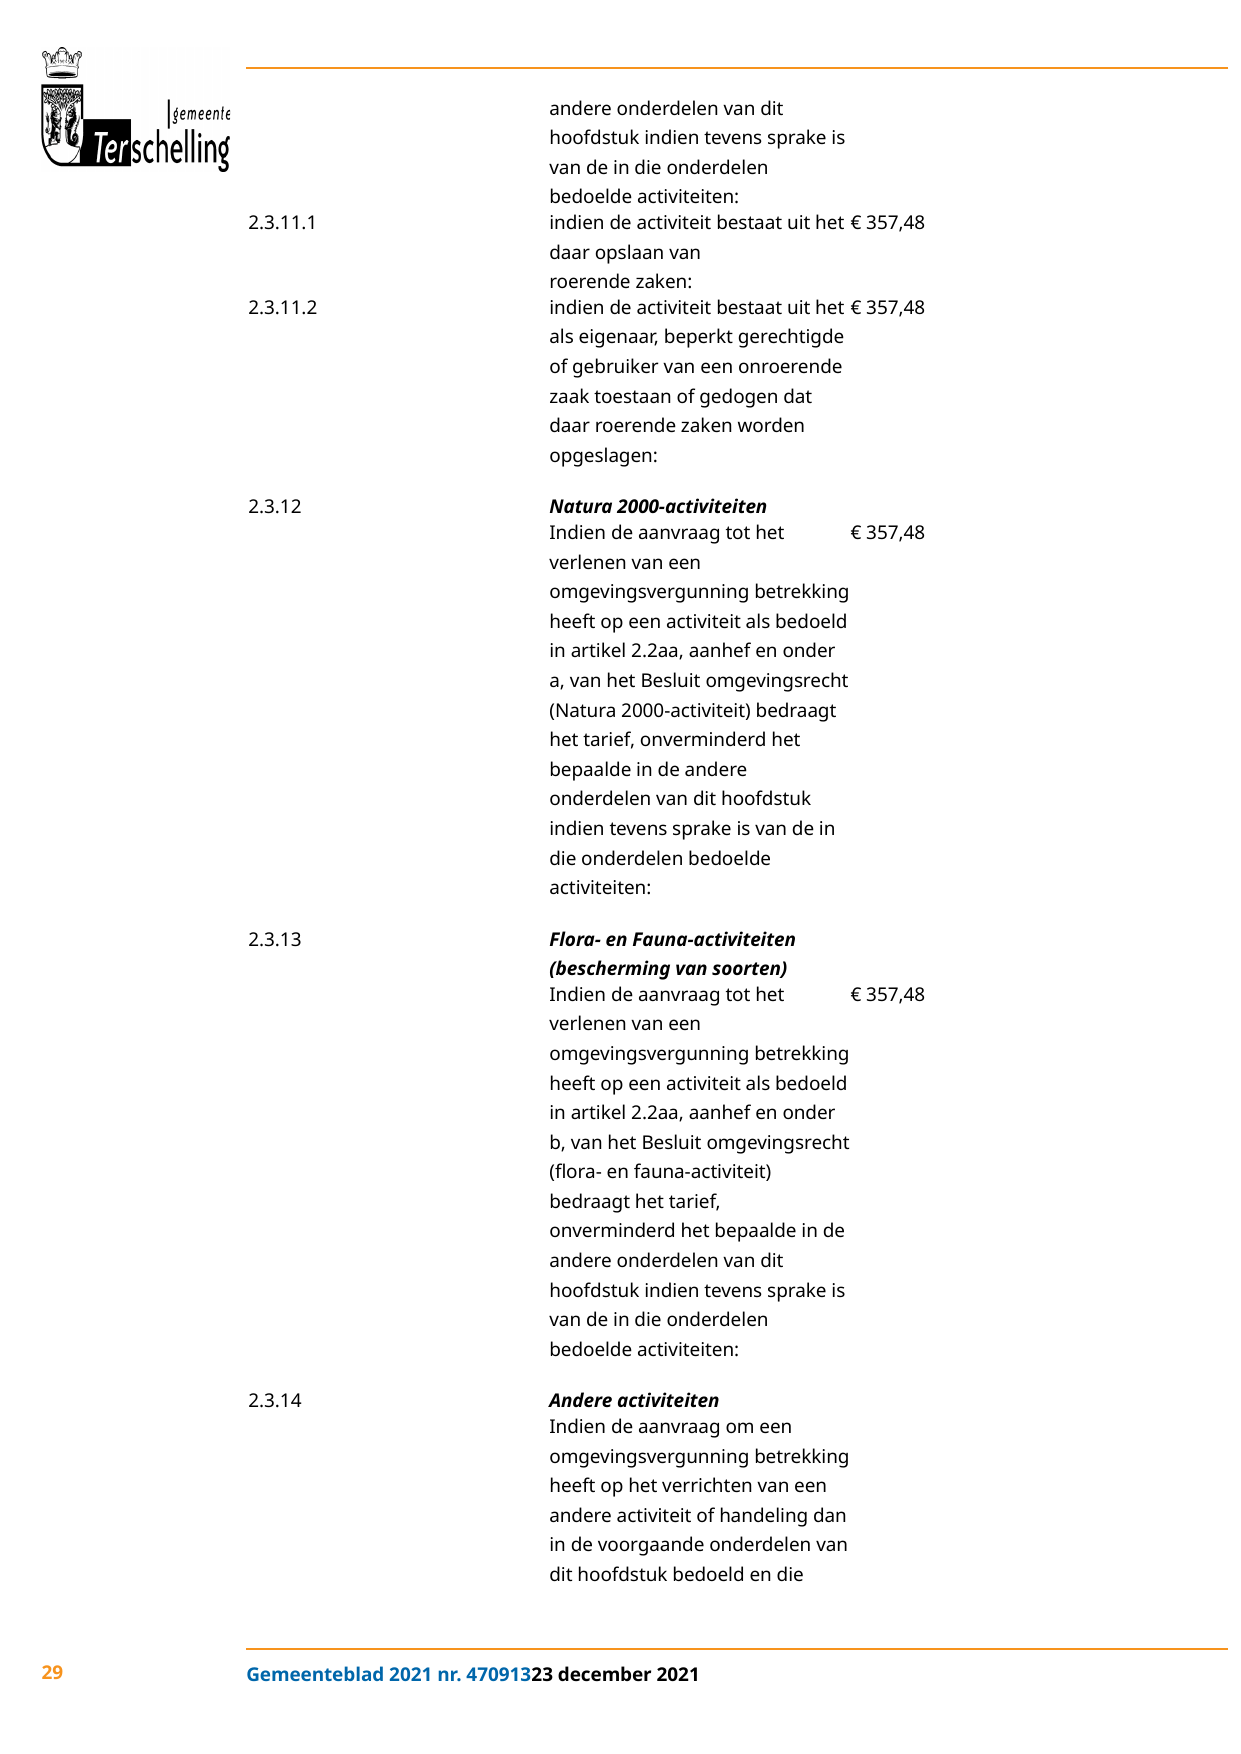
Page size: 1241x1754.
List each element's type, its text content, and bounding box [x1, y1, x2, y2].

table_cell [850, 1388, 1152, 1413]
table_cell [549, 468, 850, 493]
table_cell Indien de aanvraag tot het verlenen van een omgevingsvergunning betrekking heeft op een activiteit als bedoeld in artikel 2.2aa, aanhef en onder b, van het Besluit omgevingsrecht (flora- en fauna-activiteit) bedraagt het tarief, onverminderd het bepaalde in de andere onderdelen van dit hoofdstuk indien tevens sprake is van de in die onderdelen bedoelde activiteiten: [549, 981, 850, 1362]
table_cell Andere activiteiten [549, 1388, 850, 1413]
table_cell € 357,48 [850, 294, 1152, 468]
table_cell andere onderdelen van dit hoofdstuk indien tevens sprake is van de in die onderdelen bedoelde activiteiten: [549, 95, 850, 209]
table_cell 2.3.11.1 [248, 209, 549, 294]
table_cell 2.3.14 [248, 1388, 549, 1413]
table_cell [248, 519, 549, 900]
table_cell Flora- en Fauna-activiteiten (bescherming van soorten) [549, 926, 850, 981]
table_cell [248, 981, 549, 1362]
table_cell [549, 900, 850, 926]
table_cell [850, 926, 1152, 981]
table_cell indien de activiteit bestaat uit het daar opslaan van roerende zaken: [549, 209, 850, 294]
table_cell Indien de aanvraag tot het verlenen van een omgevingsvergunning betrekking heeft op een activiteit als bedoeld in artikel 2.2aa, aanhef en onder a, van het Besluit omgevingsrecht (Natura 2000-activiteit) bedraagt het tarief, onverminderd het bepaalde in de andere onderdelen van dit hoofdstuk indien tevens sprake is van de in die onderdelen bedoelde activiteiten: [549, 519, 850, 900]
table_cell 2.3.12 [248, 494, 549, 519]
table_cell 2.3.11.2 [248, 294, 549, 468]
table_cell [549, 1362, 850, 1387]
table_cell Natura 2000-activiteiten [549, 494, 850, 519]
table_cell [850, 468, 1152, 493]
table_cell indien de activiteit bestaat uit het als eigenaar, beperkt gerechtigde of gebruiker van een onroerende zaak toestaan of gedogen dat daar roerende zaken worden opgeslagen: [549, 294, 850, 468]
table_cell [850, 900, 1152, 926]
table_cell [248, 900, 549, 926]
picture [41, 47, 231, 172]
table_cell [248, 468, 549, 493]
table_cell [850, 95, 1152, 209]
table_cell € 357,48 [850, 519, 1152, 900]
table_cell [850, 494, 1152, 519]
table_cell [850, 1362, 1152, 1387]
table_cell [248, 1362, 549, 1387]
table_cell € 357,48 [850, 981, 1152, 1362]
table_cell 2.3.13 [248, 926, 549, 981]
table_cell € 357,48 [850, 209, 1152, 294]
table_cell [850, 1413, 1152, 1587]
table_cell [248, 1413, 549, 1587]
table_cell Indien de aanvraag om een omgevingsvergunning betrekking heeft op het verrichten van een andere activiteit of handeling dan in de voorgaande onderdelen van dit hoofdstuk bedoeld en die [549, 1413, 850, 1587]
table_cell [248, 95, 549, 209]
